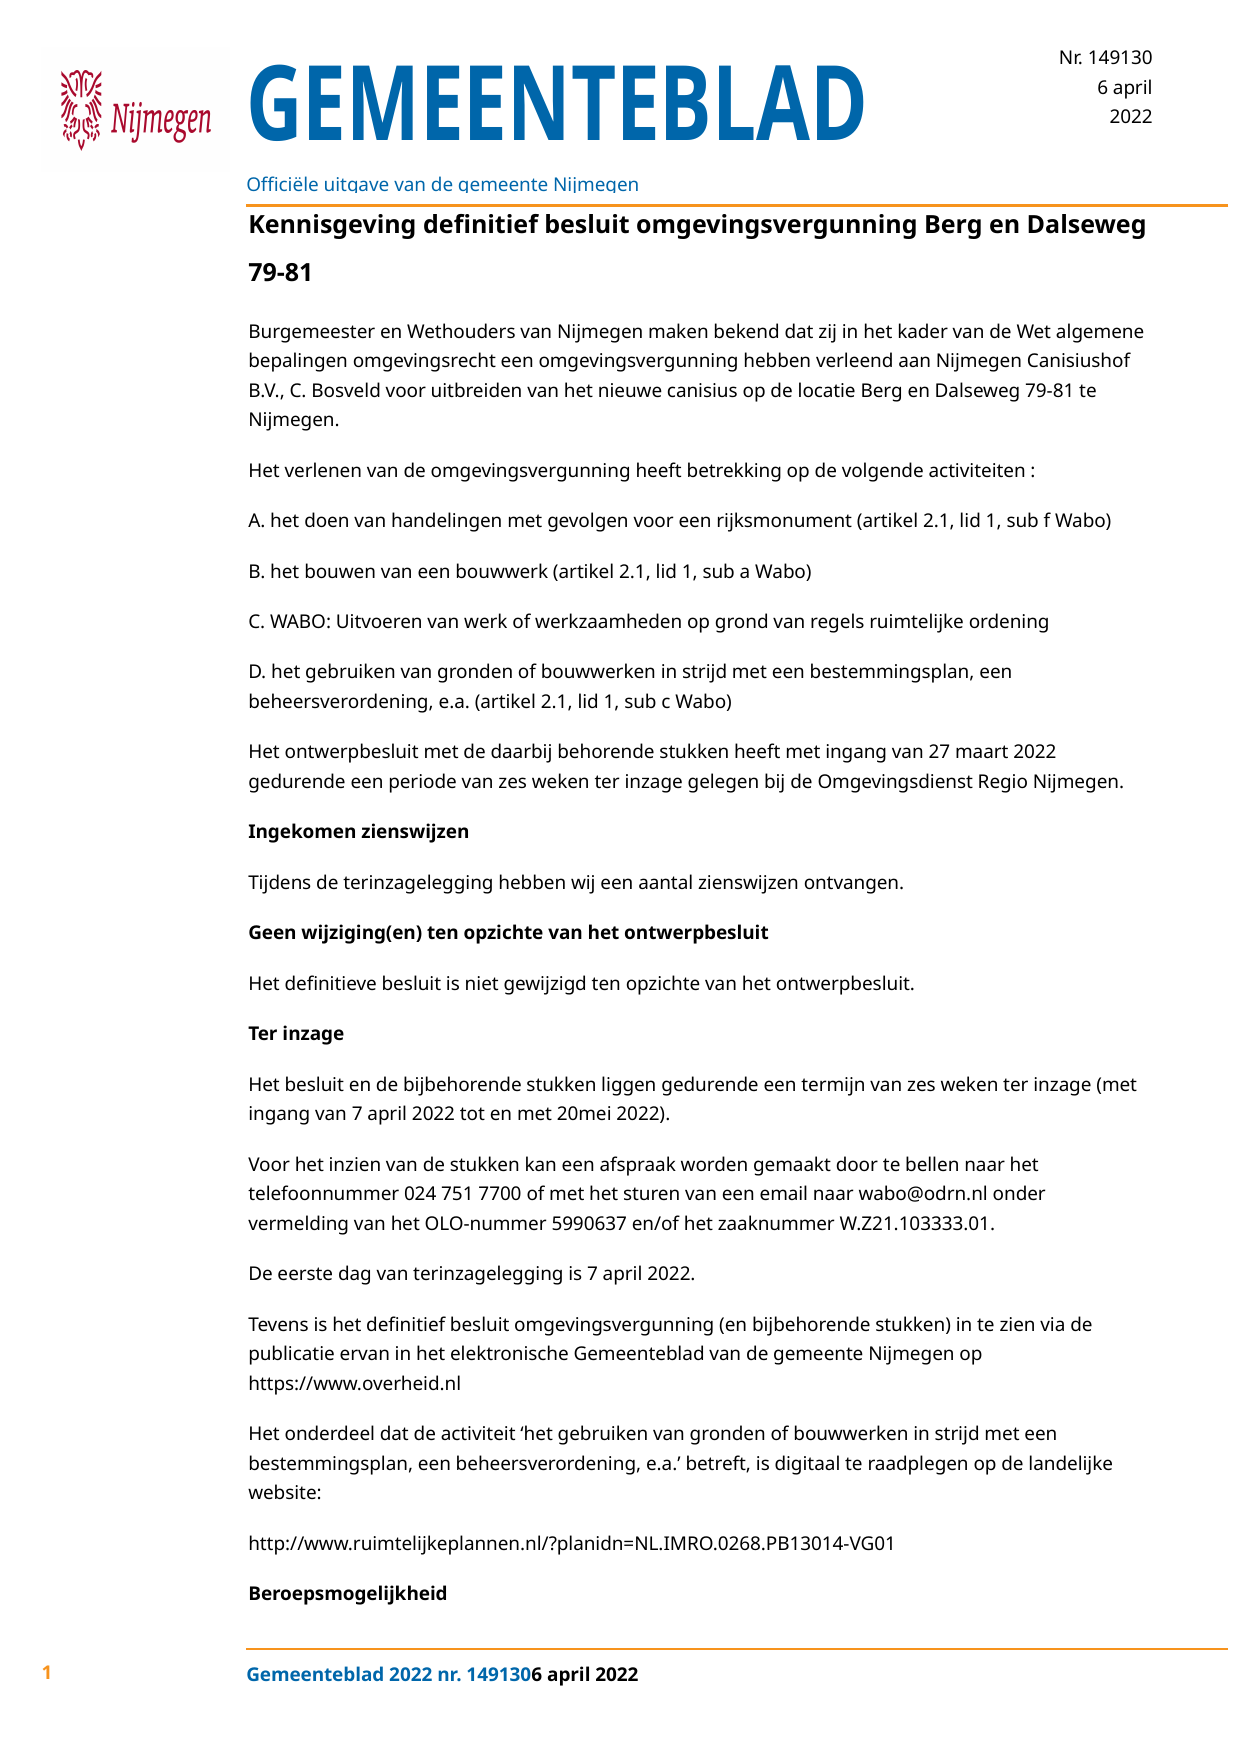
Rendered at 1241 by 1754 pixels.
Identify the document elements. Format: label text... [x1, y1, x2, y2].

text Het onderdeel dat de activiteit ‘het gebruiken van gronden of bouwwerken in strijd met een bestemmingsplan, een beheersverordening, e.a.’ betreft, is digitaal te raadplegen op de landelijke website: [248, 1420, 1152, 1505]
text Voor het inzien van de stukken kan een afspraak worden gemaakt door te bellen naar het telefoonnummer 024 751 7700 of met het sturen van een email naar wabo@odrn.nl onder vermelding van het OLO-nummer 5990637 en/of het zaaknummer W.Z21.103333.01. [248, 1151, 1152, 1236]
text Geen wijziging(en) ten opzichte van het ontwerpbesluit [248, 919, 1152, 945]
text Het ontwerpbesluit met de daarbij behorende stukken heeft met ingang van 27 maart 2022 gedurende een periode van zes weken ter inzage gelegen bij de Omgevingsdienst Regio Nijmegen. [248, 739, 1152, 794]
text Tevens is het definitief besluit omgevingsvergunning (en bijbehorende stukken) in te zien via de publicatie ervan in het elektronische Gemeenteblad van de gemeente Nijmegen op https://www.overheid.nl [248, 1311, 1152, 1396]
text Burgemeester en Wethouders van Nijmegen maken bekend dat zij in het kader van de Wet algemene bepalingen omgevingsrecht een omgevingsvergunning hebben verleend aan Nijmegen Canisiushof B.V., C. Bosveld voor uitbreiden van het nieuwe canisius op de locatie Berg en Dalseweg 79-81 te Nijmegen. [248, 318, 1152, 432]
text Het besluit en de bijbehorende stukken liggen gedurende een termijn van zes weken ter inzage (met ingang van 7 april 2022 tot en met 20mei 2022). [248, 1071, 1152, 1126]
text B. het bouwen van een bouwwerk (artikel 2.1, lid 1, sub a Wabo) [248, 558, 1152, 584]
text De eerste dag van terinzagelegging is 7 april 2022. [248, 1260, 1152, 1286]
picture [41, 47, 231, 172]
text Ter inzage [248, 1020, 1152, 1046]
text Tijdens de terinzagelegging hebben wij een aantal zienswijzen ontvangen. [248, 869, 1152, 895]
text http://www.ruimtelijkeplannen.nl/?planidn=NL.IMRO.0268.PB13014-VG01 [248, 1530, 1152, 1556]
text Het definitieve besluit is niet gewijzigd ten opzichte van het ontwerpbesluit. [248, 970, 1152, 996]
text A. het doen van handelingen met gevolgen voor een rijksmonument (artikel 2.1, lid 1, sub f Wabo) [248, 507, 1152, 533]
text D. het gebruiken van gronden of bouwwerken in strijd met een bestemmingsplan, een beheersverordening, e.a. (artikel 2.1, lid 1, sub c Wabo) [248, 659, 1152, 714]
text C. WABO: Uitvoeren van werk of werkzaamheden op grond van regels ruimtelijke ordening [248, 608, 1152, 634]
text Ingekomen zienswijzen [248, 819, 1152, 844]
text Beroepsmogelijkheid [248, 1580, 1152, 1606]
text Kennisgeving definitief besluit omgevingsvergunning Berg en Dalseweg 79-81 [248, 207, 1152, 288]
text Het verlenen van de omgevingsvergunning heeft betrekking op de volgende activiteiten : [248, 457, 1152, 483]
